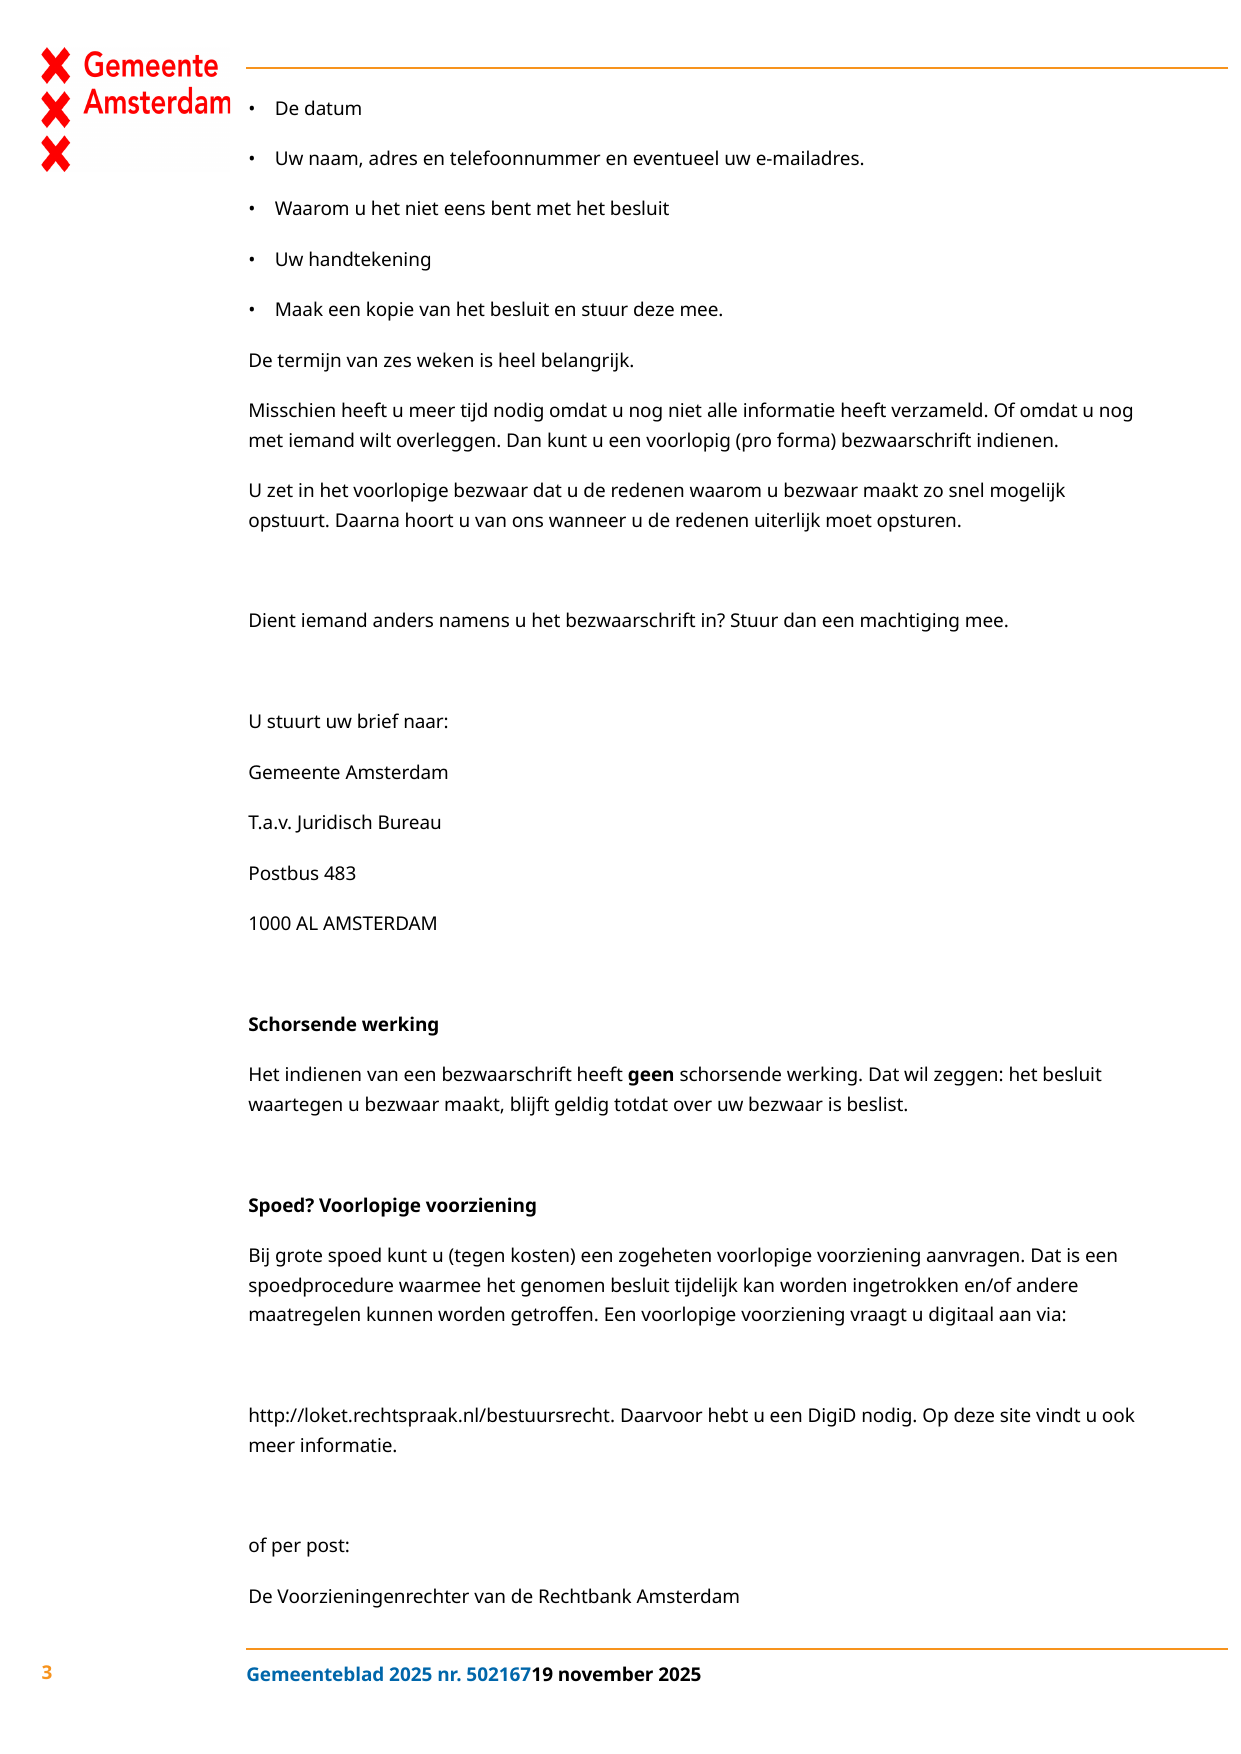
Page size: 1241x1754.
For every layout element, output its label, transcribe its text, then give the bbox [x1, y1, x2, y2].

text Schorsende werking [248, 1011, 1152, 1037]
text 1000 AL AMSTERDAM [248, 910, 1152, 936]
text De termijn van zes weken is heel belangrijk. [248, 347, 1152, 373]
text De Voorzieningenrechter van de Rechtbank Amsterdam [248, 1583, 1152, 1609]
text Misschien heeft u meer tijd nodig omdat u nog niet alle informatie heeft verzameld. Of omdat u nog met iemand wilt overleggen. Dan kunt u een voorlopig (pro forma) bezwaarschrift indienen. [248, 397, 1152, 453]
text • Waarom u het niet eens bent met het besluit [248, 196, 1152, 221]
text • Maak een kopie van het besluit en stuur deze mee. [248, 296, 1152, 322]
text • Uw naam, adres en telefoonnummer en eventueel uw e-mailadres. [248, 145, 1152, 171]
text U stuurt uw brief naar: [248, 708, 1152, 734]
text Het indienen van een bezwaarschrift heeft geen schorsende werking. Dat wil zeggen: het besluit waartegen u bezwaar maakt, blijft geldig totdat over uw bezwaar is beslist. [248, 1061, 1152, 1117]
text Dient iemand anders namens u het bezwaarschrift in? Stuur dan een machtiging mee. [248, 608, 1152, 633]
text Spoed? Voorlopige voorziening [248, 1192, 1152, 1218]
text • De datum [248, 95, 1152, 121]
text of per post: [248, 1533, 1152, 1558]
text • Uw handtekening [248, 246, 1152, 272]
text Bij grote spoed kunt u (tegen kosten) een zogeheten voorlopige voorziening aanvragen. Dat is een spoedprocedure waarmee het genomen besluit tijdelijk kan worden ingetrokken en/of andere maatregelen kunnen worden getroffen. Een voorlopige voorziening vraagt u digitaal aan via: [248, 1242, 1152, 1327]
picture [41, 47, 231, 172]
text http://loket.rechtspraak.nl/bestuursrecht. Daarvoor hebt u een DigiD nodig. Op deze site vindt u ook meer informatie. [248, 1402, 1152, 1458]
text Gemeente Amsterdam [248, 759, 1152, 785]
text Postbus 483 [248, 860, 1152, 886]
text T.a.v. Juridisch Bureau [248, 809, 1152, 835]
text U zet in het voorlopige bezwaar dat u de redenen waarom u bezwaar maakt zo snel mogelijk opstuurt. Daarna hoort u van ons wanneer u de redenen uiterlijk moet opsturen. [248, 477, 1152, 533]
